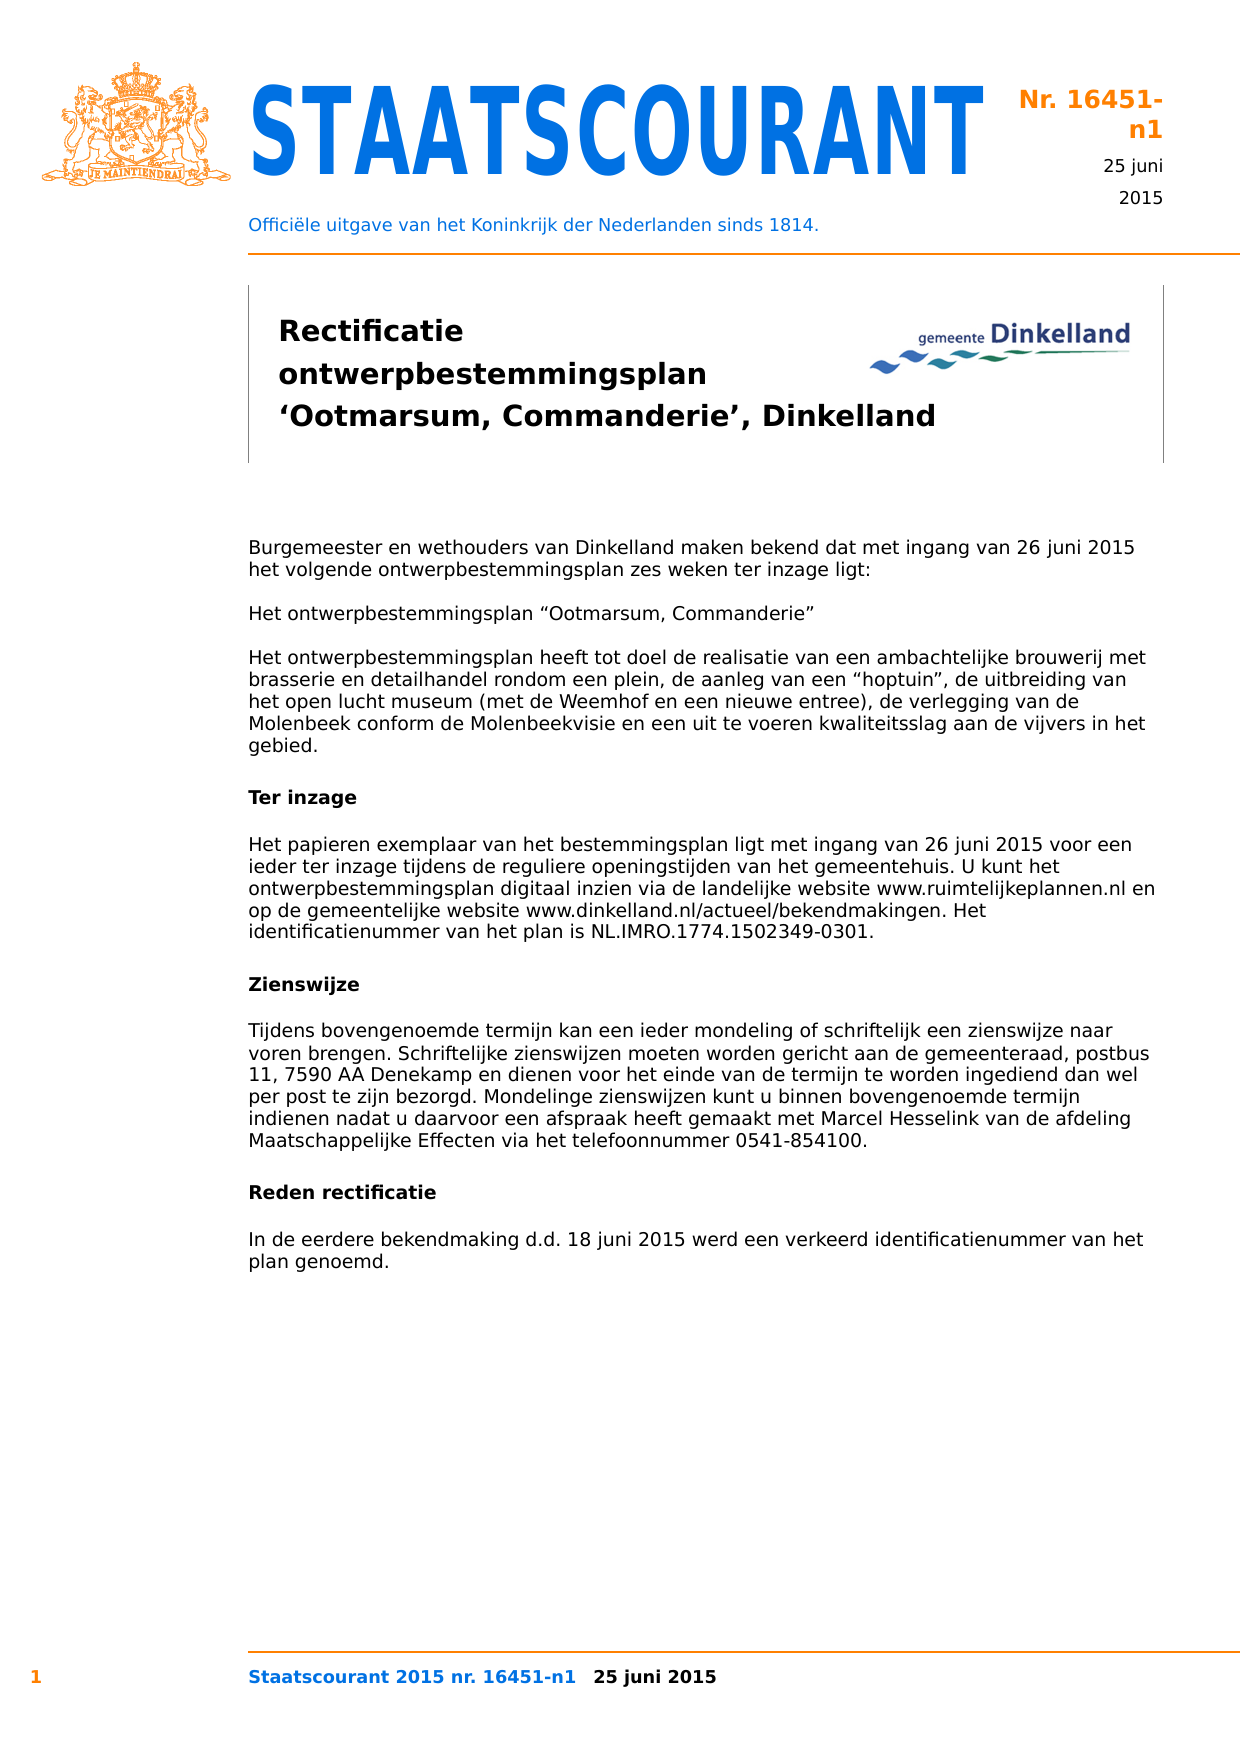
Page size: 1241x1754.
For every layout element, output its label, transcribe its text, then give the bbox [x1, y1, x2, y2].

table_cell 25 juni [998, 150, 1240, 182]
text Het ontwerpbestemmingsplan “Ootmarsum, Commanderie” [248, 603, 1163, 625]
subtitle Reden rectificatie [248, 1182, 1163, 1204]
subtitle Rectificatie ontwerpbestemmingsplan ‘Ootmarsum, Commanderie’, Dinkelland [249, 285, 1163, 463]
picture [41, 62, 231, 186]
text Tijdens bovengenoemde termijn kan een ieder mondeling of schriftelijk een zienswijze naar voren brengen. Schriftelijke zienswijzen moeten worden gericht aan de gemeenteraad, postbus 11, 7590 AA Denekamp en dienen voor het einde van de termijn te worden ingediend dan wel per post te zijn bezorgd. Mondelinge zienswijzen kunt u binnen bovengenoemde termijn indienen nadat u daarvoor een afspraak heeft gemaakt met Marcel Hesselink van de afdeling Maatschappelijke Effecten via het telefoonnummer 0541-854100. [248, 1020, 1163, 1152]
text Burgemeester en wethouders van Dinkelland maken bekend dat met ingang van 26 juni 2015 het volgende ontwerpbestemmingsplan zes weken ter inzage ligt: [248, 537, 1163, 581]
table_cell Officiële uitgave van het Koninkrijk der Nederlanden sinds 1814. [248, 215, 1240, 253]
picture [867, 314, 1134, 380]
text Het papieren exemplaar van het bestemmingsplan ligt met ingang van 26 juni 2015 voor een ieder ter inzage tijdens de reguliere openingstijden van het gemeentehuis. U kunt het ontwerpbestemmingsplan digitaal inzien via de landelijke website www.ruimtelijkeplannen.nl en op de gemeentelijke website www.dinkelland.nl/actueel/bekendmakingen. Het identificatienummer van het plan is NL.IMRO.1774.1502349-0301. [248, 833, 1163, 943]
table_header STAATSCOURANT [248, 62, 998, 215]
subtitle Zienswijze [248, 973, 1163, 995]
text Het ontwerpbestemmingsplan heeft tot doel de realisatie van een ambachtelijke brouwerij met brasserie en detailhandel rondom een plein, de aanleg van een “hoptuin”, de uitbreiding van het open lucht museum (met de Weemhof en een nieuwe entree), de verlegging van de Molenbeek conform de Molenbeekvisie en een uit te voeren kwaliteitsslag aan de vijvers in het gebied. [248, 647, 1163, 757]
subtitle Ter inzage [248, 787, 1163, 808]
text In de eerdere bekendmaking d.d. 18 juni 2015 werd een verkeerd identificatienummer van het plan genoemd. [248, 1229, 1163, 1273]
table_cell 2015 [998, 183, 1240, 215]
table_header Nr. 16451-n1 [998, 62, 1240, 150]
table_header [25, 62, 248, 253]
